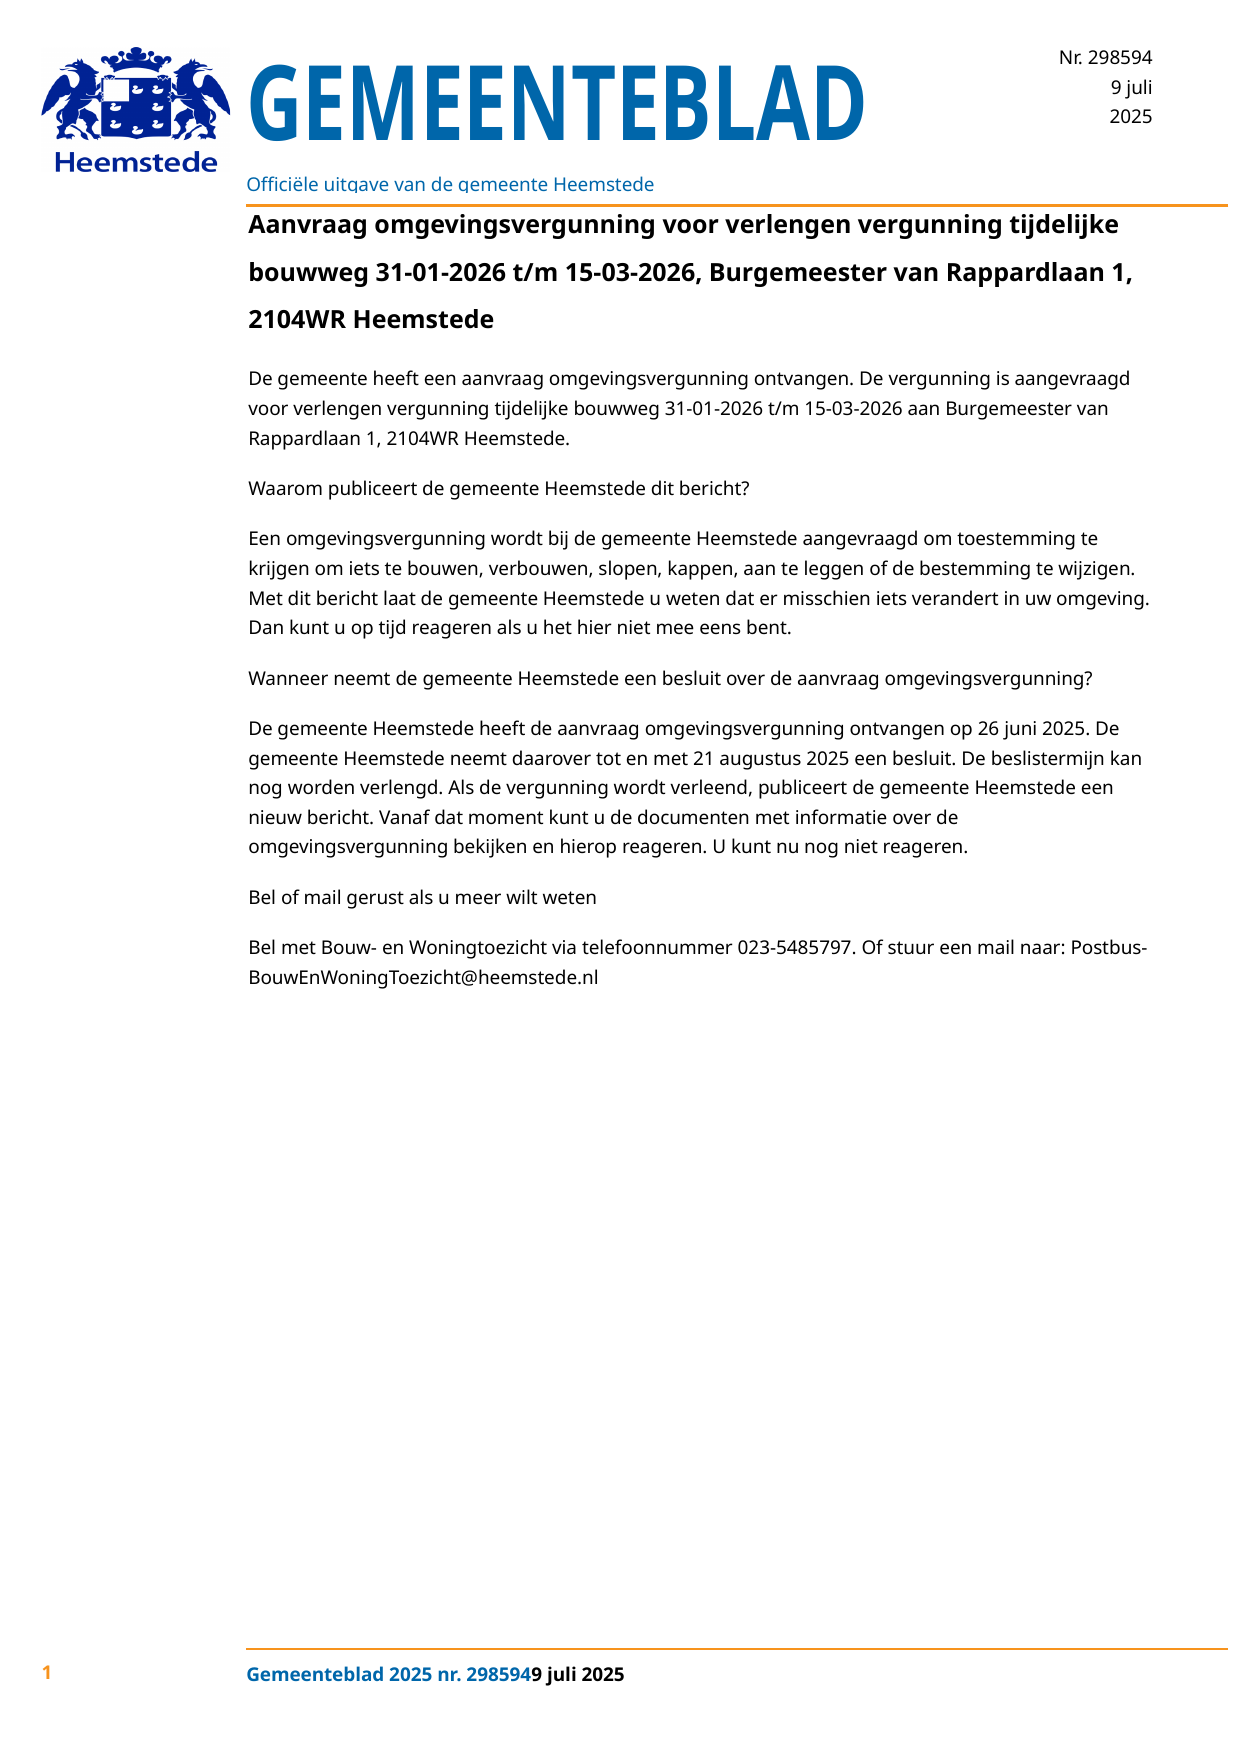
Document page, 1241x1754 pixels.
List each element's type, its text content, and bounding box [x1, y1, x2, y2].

text Aanvraag omgevingsvergunning voor verlengen vergunning tijdelijke bouwweg 31-01-2026 t/m 15-03-2026, Burgemeester van Rappardlaan 1, 2104WR Heemstede [248, 207, 1152, 336]
text Een omgevingsvergunning wordt bij de gemeente Heemstede aangevraagd om toestemming te krijgen om iets te bouwen, verbouwen, slopen, kappen, aan te leggen of de bestemming te wijzigen. Met dit bericht laat de gemeente Heemstede u weten dat er misschien iets verandert in uw omgeving. Dan kunt u op tijd reageren als u het hier niet mee eens bent. [248, 526, 1152, 640]
text De gemeente heeft een aanvraag omgevingsvergunning ontvangen. De vergunning is aangevraagd voor verlengen vergunning tijdelijke bouwweg 31-01-2026 t/m 15-03-2026 aan Burgemeester van Rappardlaan 1, 2104WR Heemstede. [248, 366, 1152, 450]
text Bel of mail gerust als u meer wilt weten [248, 884, 1152, 909]
text De gemeente Heemstede heeft de aanvraag omgevingsvergunning ontvangen op 26 juni 2025. De gemeente Heemstede neemt daarover tot en met 21 augustus 2025 een besluit. De beslistermijn kan nog worden verlengd. Als de vergunning wordt verleend, publiceert de gemeente Heemstede een nieuw bericht. Vanaf dat moment kunt u de documenten met informatie over de omgevingsvergunning bekijken en hierop reageren. U kunt nu nog niet reageren. [248, 715, 1152, 859]
text Waarom publiceert de gemeente Heemstede dit bericht? [248, 475, 1152, 501]
picture [41, 47, 231, 172]
text Bel met Bouw- en Woningtoezicht via telefoonnummer 023-5485797. Of stuur een mail naar: Postbus-BouwEnWoningToezicht@heemstede.nl [248, 934, 1152, 989]
text Wanneer neemt de gemeente Heemstede een besluit over de aanvraag omgevingsvergunning? [248, 665, 1152, 690]
